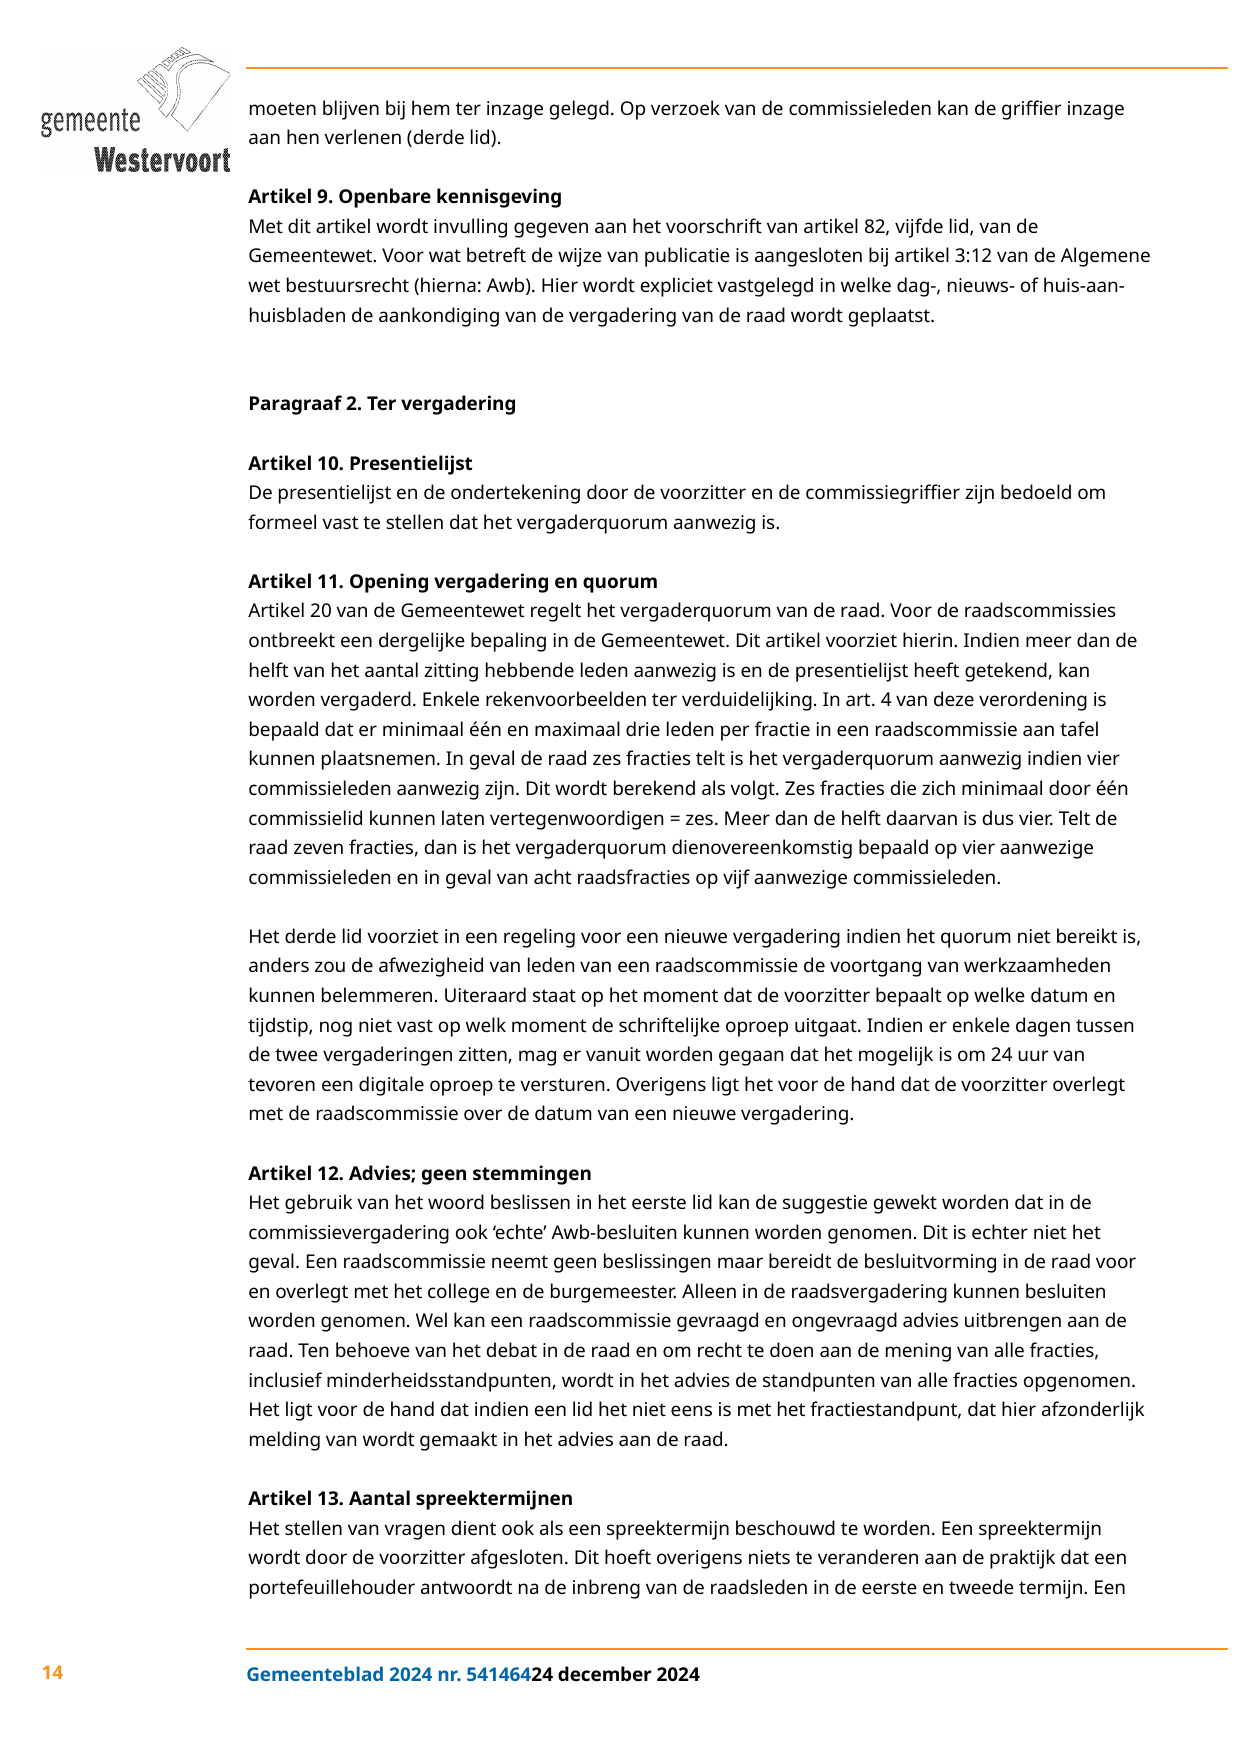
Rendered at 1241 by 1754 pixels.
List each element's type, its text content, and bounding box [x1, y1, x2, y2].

text Artikel 9. Openbare kennisgeving [248, 183, 1152, 209]
text Artikel 13. Aantal spreektermijnen [248, 1485, 1152, 1511]
text Het gebruik van het woord beslissen in het eerste lid kan de suggestie gewekt worden dat in de commissievergadering ook ‘echte’ Awb-besluiten kunnen worden genomen. Dit is echter niet het geval. Een raadscommissie neemt geen beslissingen maar bereidt de besluitvorming in de raad voor en overlegt met het college en de burgemeester. Alleen in de raadsvergadering kunnen besluiten worden genomen. Wel kan een raadscommissie gevraagd en ongevraagd advies uitbrengen aan de raad. Ten behoeve van het debat in de raad en om recht te doen aan de mening van alle fracties, inclusief minderheidsstandpunten, wordt in het advies de standpunten van alle fracties opgenomen. Het ligt voor de hand dat indien een lid het niet eens is met het fractiestandpunt, dat hier afzonderlijk melding van wordt gemaakt in het advies aan de raad. [248, 1189, 1152, 1452]
text Artikel 20 van de Gemeentewet regelt het vergaderquorum van de raad. Voor de raadscommissies ontbreekt een dergelijke bepaling in de Gemeentewet. Dit artikel voorziet hierin. Indien meer dan de helft van het aantal zitting hebbende leden aanwezig is en de presentielijst heeft getekend, kan worden vergaderd. Enkele rekenvoorbeelden ter verduidelijking. In art. 4 van deze verordening is bepaald dat er minimaal één en maximaal drie leden per fractie in een raadscommissie aan tafel kunnen plaatsnemen. In geval de raad zes fracties telt is het vergaderquorum aanwezig indien vier commissieleden aanwezig zijn. Dit wordt berekend als volgt. Zes fracties die zich minimaal door één commissielid kunnen laten vertegenwoordigen = zes. Meer dan de helft daarvan is dus vier. Telt de raad zeven fracties, dan is het vergaderquorum dienovereenkomstig bepaald op vier aanwezige commissieleden en in geval van acht raadsfracties op vijf aanwezige commissieleden. [248, 598, 1152, 890]
text Het derde lid voorziet in een regeling voor een nieuwe vergadering indien het quorum niet bereikt is, anders zou de afwezigheid van leden van een raadscommissie de voortgang van werkzaamheden kunnen belemmeren. Uiteraard staat op het moment dat de voorzitter bepaalt op welke datum en tijdstip, nog niet vast op welk moment de schriftelijke oproep uitgaat. Indien er enkele dagen tussen de twee vergaderingen zitten, mag er vanuit worden gegaan dat het mogelijk is om 24 uur van tevoren een digitale oproep te versturen. Overigens ligt het voor de hand dat de voorzitter overlegt met de raadscommissie over de datum van een nieuwe vergadering. [248, 923, 1152, 1126]
text Artikel 10. Presentielijst [248, 450, 1152, 476]
text Paragraaf 2. Ter vergadering [248, 391, 1152, 416]
picture [41, 47, 231, 172]
text De presentielijst en de ondertekening door de voorzitter en de commissiegriffier zijn bedoeld om formeel vast te stellen dat het vergaderquorum aanwezig is. [248, 479, 1152, 535]
text Met dit artikel wordt invulling gegeven aan het voorschrift van artikel 82, vijfde lid, van de Gemeentewet. Voor wat betreft de wijze van publicatie is aangesloten bij artikel 3:12 van de Algemene wet bestuursrecht (hierna: Awb). Hier wordt expliciet vastgelegd in welke dag-, nieuws- of huis-aan-huisbladen de aankondiging van de vergadering van de raad wordt geplaatst. [248, 213, 1152, 328]
text moeten blijven bij hem ter inzage gelegd. Op verzoek van de commissieleden kan de griffier inzage aan hen verlenen (derde lid). [248, 95, 1152, 150]
text Het stellen van vragen dient ook als een spreektermijn beschouwd te worden. Een spreektermijn wordt door de voorzitter afgesloten. Dit hoeft overigens niets te veranderen aan de praktijk dat een portefeuillehouder antwoordt na de inbreng van de raadsleden in de eerste en tweede termijn. Een [248, 1515, 1152, 1600]
text Artikel 11. Opening vergadering en quorum [248, 568, 1152, 594]
text Artikel 12. Advies; geen stemmingen [248, 1160, 1152, 1186]
